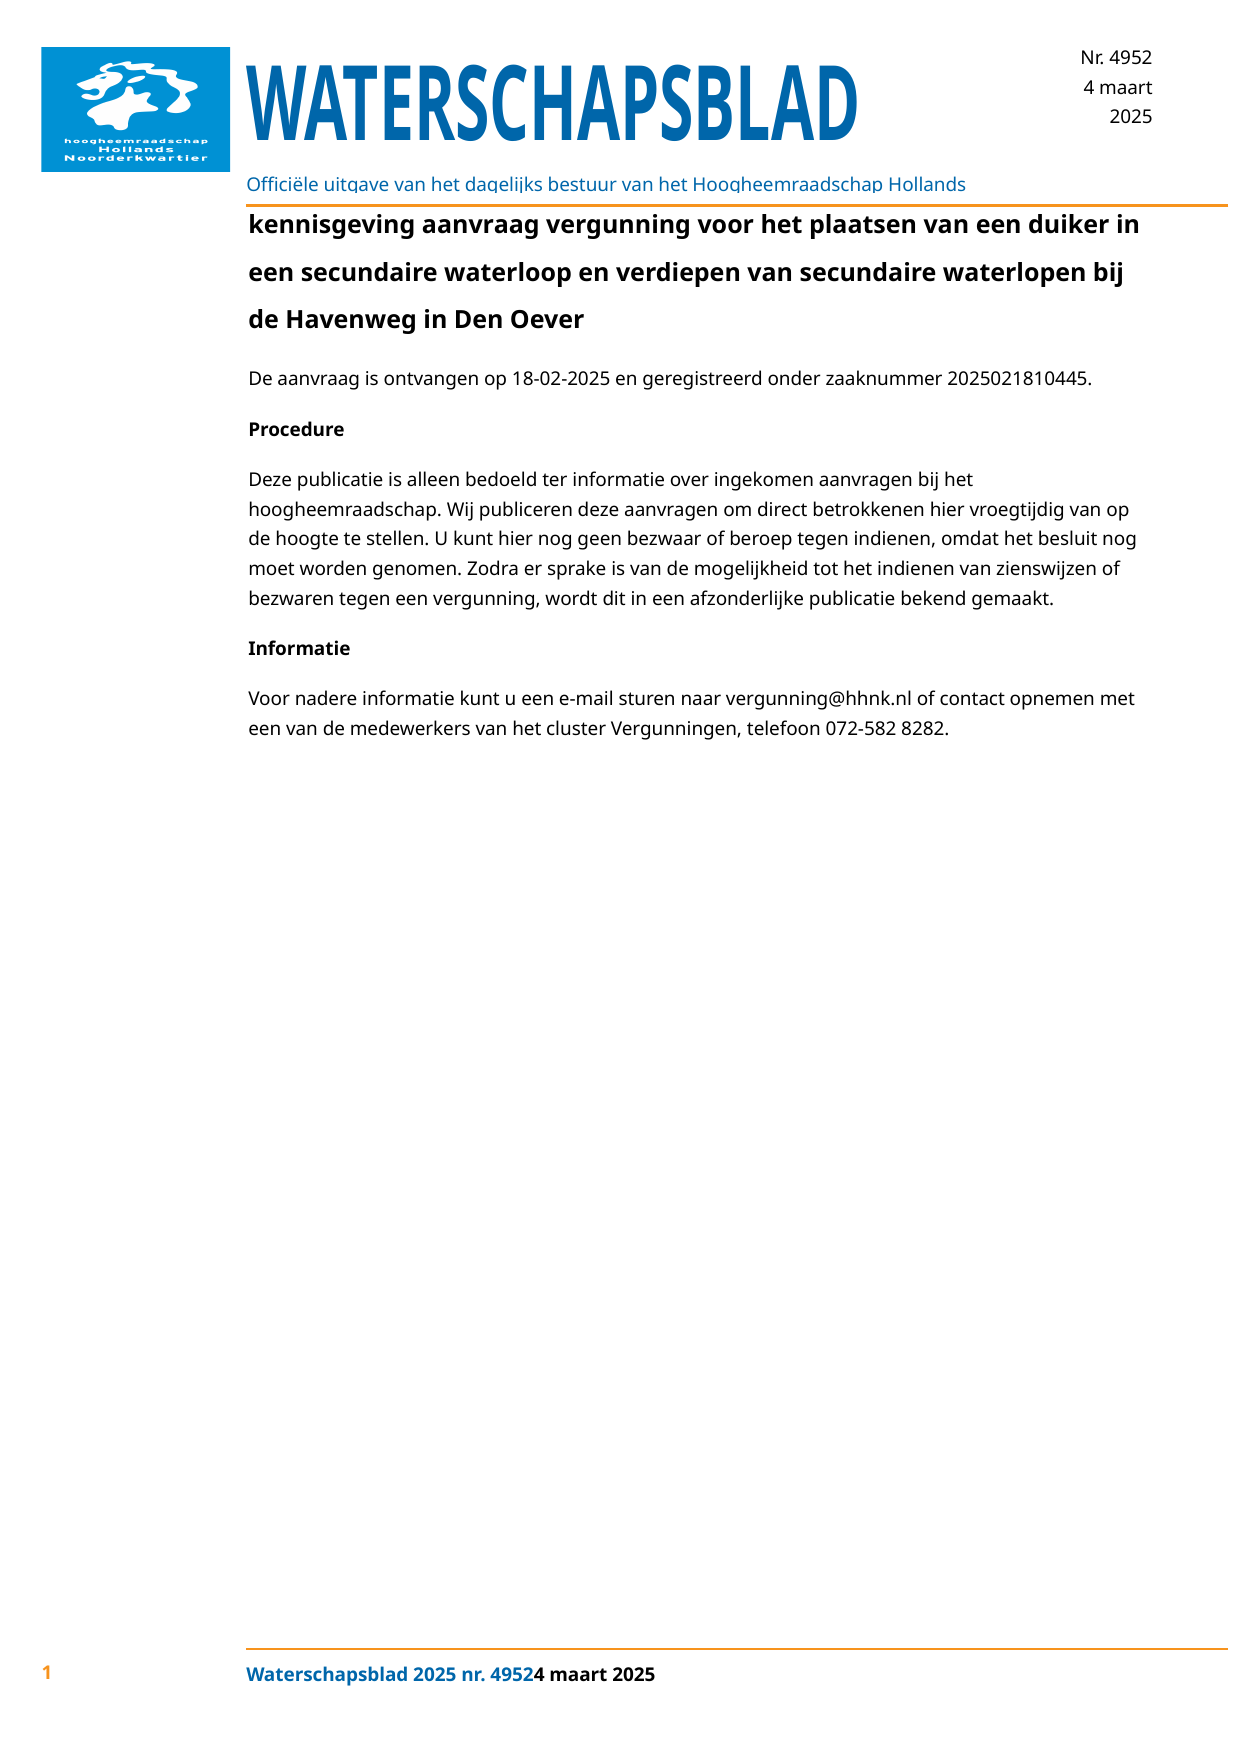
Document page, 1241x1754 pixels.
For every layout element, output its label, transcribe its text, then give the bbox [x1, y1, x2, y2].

text De aanvraag is ontvangen op 18-02-2025 en geregistreerd onder zaaknummer 2025021810445. [248, 366, 1152, 391]
picture [129, 76, 144, 82]
text kennisgeving aanvraag vergunning voor het plaatsen van een duiker in een secundaire waterloop en verdiepen van secundaire waterlopen bij de Havenweg in Den Oever [248, 207, 1152, 336]
text Voor nadere informatie kunt u een e-mail sturen naar vergunning@hhnk.nl of contact opnemen met een van de medewerkers van het cluster Vergunningen, telefoon 072-582 8282. [248, 686, 1152, 741]
picture [88, 87, 157, 130]
text Deze publicatie is alleen bedoeld ter informatie over ingekomen aanvragen bij het hoogheemraadschap. Wij publiceren deze aanvragen om direct betrokkenen hier vroegtijdig van op de hoogte te stellen. U kunt hier nog geen bezwaar of beroep tegen indienen, omdat het besluit nog moet worden genomen. Zodra er sprake is van de mogelijkheid tot het indienen van zienswijzen of bezwaren tegen een vergunning, wordt dit in een afzonderlijke publicatie bekend gemaakt. [248, 466, 1152, 610]
picture [118, 62, 197, 112]
text Informatie [248, 635, 1152, 661]
text Procedure [248, 416, 1152, 442]
picture [78, 64, 122, 99]
